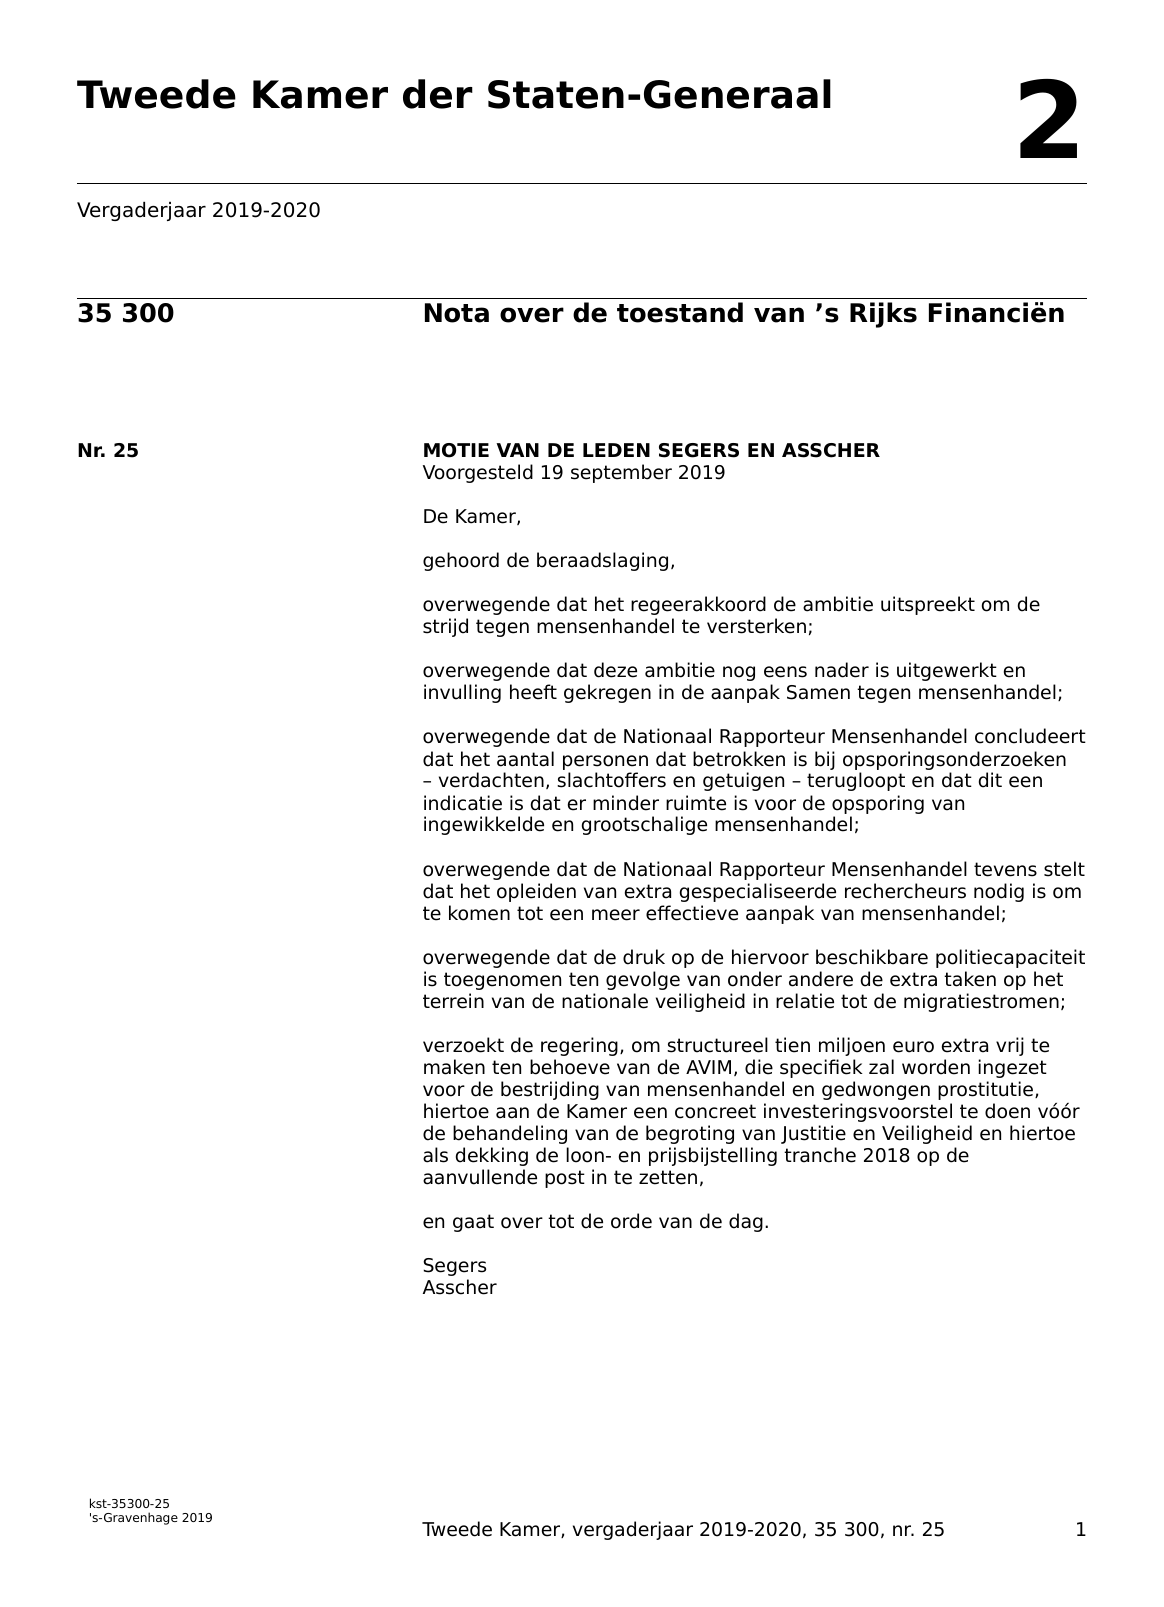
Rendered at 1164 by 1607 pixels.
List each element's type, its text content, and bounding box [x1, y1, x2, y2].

text overwegende dat het regeerakkoord de ambitie uitspreekt om de strijd tegen mensenhandel te versterken; [422, 594, 1087, 638]
subtitle 35 300 Nota over de toestand van ’s Rijks Financiën [77, 299, 1087, 329]
text verzoekt de regering, om structureel tien miljoen euro extra vrij te maken ten behoeve van de AVIM, die specifiek zal worden ingezet voor de bestrijding van mensenhandel en gedwongen prostitutie, hiertoe aan de Kamer een concreet investeringsvoorstel te doen vóór de behandeling van de begroting van Justitie en Veiligheid en hiertoe als dekking de loon- en prijsbijstelling tranche 2018 op de aanvullende post in te zetten, [422, 1035, 1087, 1189]
text Voorgesteld 19 september 2019 [422, 462, 1087, 484]
text De Kamer, [422, 506, 1087, 528]
text gehoord de beraadslaging, [422, 550, 1087, 572]
text kst-35300-25 [88, 1497, 323, 1511]
text overwegende dat de Nationaal Rapporteur Mensenhandel concludeert dat het aantal personen dat betrokken is bij opsporingsonderzoeken – verdachten, slachtoffers en getuigen – terugloopt en dat dit een indicatie is dat er minder ruimte is voor de opsporing van ingewikkelde en grootschalige mensenhandel; [422, 726, 1087, 836]
table_header 2 [886, 59, 1087, 183]
table_header Tweede Kamer der Staten-Generaal [77, 59, 886, 183]
text Asscher [422, 1277, 1087, 1299]
text overwegende dat de druk op de hiervoor beschikbare politiecapaciteit is toegenomen ten gevolge van onder andere de extra taken op het terrein van de nationale veiligheid in relatie tot de migratiestromen; [422, 947, 1087, 1013]
text Segers [422, 1255, 1087, 1277]
text en gaat over tot de orde van de dag. [422, 1211, 1087, 1233]
table_cell Vergaderjaar 2019-2020 [77, 184, 1087, 298]
text 's-Gravenhage 2019 [88, 1511, 323, 1525]
text overwegende dat deze ambitie nog eens nader is uitgewerkt en invulling heeft gekregen in de aanpak Samen tegen mensenhandel; [422, 660, 1087, 704]
text overwegende dat de Nationaal Rapporteur Mensenhandel tevens stelt dat het opleiden van extra gespecialiseerde rechercheurs nodig is om te komen tot een meer effectieve aanpak van mensenhandel; [422, 858, 1087, 924]
subtitle Nr. 25 MOTIE VAN DE LEDEN SEGERS EN ASSCHER [77, 440, 1087, 462]
